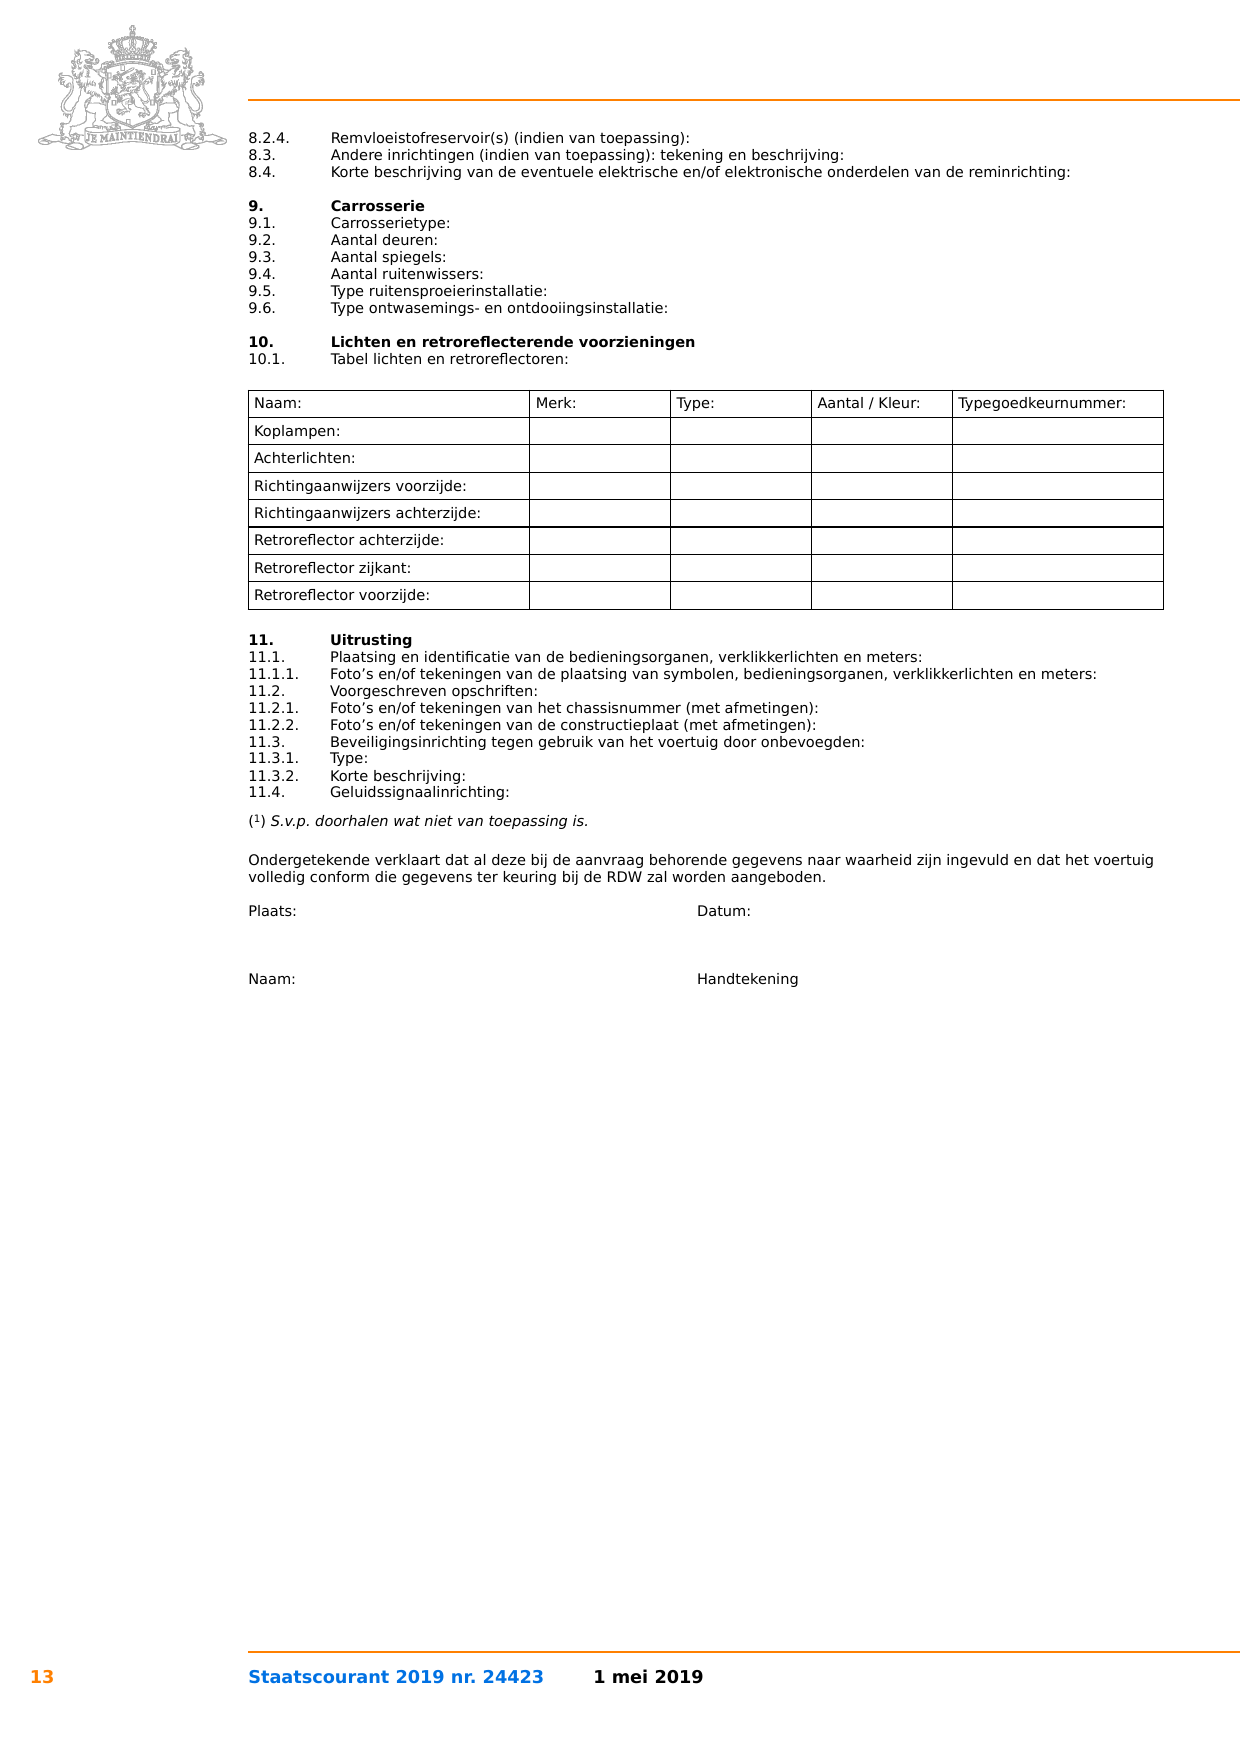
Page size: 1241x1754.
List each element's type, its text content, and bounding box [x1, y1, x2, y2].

table_cell Aantal deuren: [325, 232, 1163, 249]
table_cell 10.1. [248, 351, 324, 368]
table_cell Foto’s en/of tekeningen van de plaatsing van symbolen, bedieningsorganen, verklikkerlichten en meters: [324, 666, 1163, 682]
table_cell [248, 181, 1163, 198]
table_cell [812, 555, 952, 581]
table_cell [530, 555, 670, 581]
table_cell 8.3. [248, 147, 324, 164]
table_header Aantal / Kleur: [812, 391, 952, 417]
table_cell [248, 954, 691, 971]
table_cell 9.6. [248, 300, 324, 317]
table_cell Foto’s en/of tekeningen van het chassisnummer (met afmetingen): [324, 700, 1163, 716]
table_cell Carrosserietype: [325, 215, 1163, 232]
picture [38, 25, 227, 150]
table_cell 9.5. [248, 283, 324, 300]
table_cell Naam: [248, 971, 691, 988]
table_cell [530, 445, 670, 472]
table_cell [953, 418, 1163, 444]
table_cell Richtingaanwijzers voorzijde: [249, 473, 529, 499]
table_cell [691, 937, 1163, 954]
table_header 11. [248, 632, 324, 648]
table_cell Handtekening [691, 971, 1163, 988]
table_cell [530, 418, 670, 444]
table_cell 9. [248, 198, 324, 215]
table_header Uitrusting [324, 632, 1163, 648]
table_cell 11.1. [248, 649, 324, 666]
table_cell 11.2. [248, 683, 324, 699]
table_cell Richtingaanwijzers achterzijde: [249, 500, 529, 526]
table_header Type: [671, 391, 811, 417]
table_cell 11.1.1. [248, 666, 324, 682]
table_cell [953, 445, 1163, 472]
table_cell Foto’s en/of tekeningen van de constructieplaat (met afmetingen): [324, 716, 1163, 733]
table_cell Voorgeschreven opschriften: [324, 683, 1163, 699]
table_cell Korte beschrijving: [324, 768, 1163, 784]
table_cell [812, 582, 952, 609]
table_cell [671, 500, 811, 526]
table_cell Lichten en retroreflecterende voorzieningen [325, 334, 1163, 351]
table_cell [530, 582, 670, 609]
table_cell Beveiligingsinrichting tegen gebruik van het voertuig door onbevoegden: [324, 734, 1163, 750]
table_cell [953, 582, 1163, 609]
table_cell [953, 473, 1163, 499]
table_cell Tabel lichten en retroreflectoren: [325, 351, 1163, 368]
table_cell Retroreflector achterzijde: [249, 528, 529, 554]
table_cell Koplampen: [249, 418, 529, 444]
table_cell 9.4. [248, 266, 324, 283]
table_cell 9.3. [248, 249, 324, 266]
table_cell Korte beschrijving van de eventuele elektrische en/of elektronische onderdelen van de reminrichting: [325, 164, 1163, 181]
table_cell [812, 473, 952, 499]
table_cell [953, 500, 1163, 526]
table_cell Type ontwasemings- en ontdooiingsinstallatie: [325, 300, 1163, 317]
table_cell Retroreflector zijkant: [249, 555, 529, 581]
table_cell [812, 500, 952, 526]
table_cell [812, 418, 952, 444]
table_cell [671, 528, 811, 554]
table_cell [812, 528, 952, 554]
table_cell [530, 500, 670, 526]
table_cell [671, 582, 811, 609]
table_cell 11.3. [248, 734, 324, 750]
table_cell 9.2. [248, 232, 324, 249]
table_cell [691, 954, 1163, 971]
table_cell [953, 555, 1163, 581]
table_cell (1) S.v.p. doorhalen wat niet van toepassing is. [248, 801, 1163, 830]
table_cell [248, 920, 691, 937]
table_cell 11.2.2. [248, 716, 324, 733]
table_cell [671, 418, 811, 444]
table_cell [671, 555, 811, 581]
table_cell Geluidssignaalinrichting: [324, 784, 1163, 801]
table_cell 9.1. [248, 215, 324, 232]
table_cell [691, 920, 1163, 937]
table_cell 11.2.1. [248, 700, 324, 716]
table_cell Retroreflector voorzijde: [249, 582, 529, 609]
table_cell [248, 886, 1163, 903]
table_cell 8.4. [248, 164, 324, 181]
table_cell Aantal spiegels: [325, 249, 1163, 266]
table_cell Plaats: [248, 903, 691, 920]
table_cell Andere inrichtingen (indien van toepassing): tekening en beschrijving: [325, 147, 1163, 164]
table_cell Aantal ruitenwissers: [325, 266, 1163, 283]
table_cell 11.3.2. [248, 768, 324, 784]
table_cell [530, 473, 670, 499]
table_cell [248, 937, 691, 954]
table_cell Carrosserie [325, 198, 1163, 215]
table_header Typegoedkeurnummer: [953, 391, 1163, 417]
table_cell Type: [324, 750, 1163, 767]
table_cell Remvloeistofreservoir(s) (indien van toepassing): [325, 130, 1163, 147]
table_cell Achterlichten: [249, 445, 529, 472]
table_cell 11.3.1. [248, 750, 324, 767]
table_header Merk: [530, 391, 670, 417]
table_cell Datum: [691, 903, 1163, 920]
table_cell [812, 445, 952, 472]
table_header Ondergetekende verklaart dat al deze bij de aanvraag behorende gegevens naar waarheid zijn ingevuld en dat het voertuig volledig conform die gegevens ter keuring bij de RDW zal worden aangeboden. [248, 852, 1163, 886]
table_cell 8.2.4. [248, 130, 324, 147]
table_cell [671, 473, 811, 499]
table_cell [530, 528, 670, 554]
table_header Naam: [249, 391, 529, 417]
table_cell [953, 528, 1163, 554]
table_cell 11.4. [248, 784, 324, 801]
table_cell Plaatsing en identificatie van de bedieningsorganen, verklikkerlichten en meters: [324, 649, 1163, 666]
table_cell 10. [248, 334, 324, 351]
table_cell Type ruitensproeierinstallatie: [325, 283, 1163, 300]
table_cell [671, 445, 811, 472]
table_cell [248, 317, 1163, 334]
